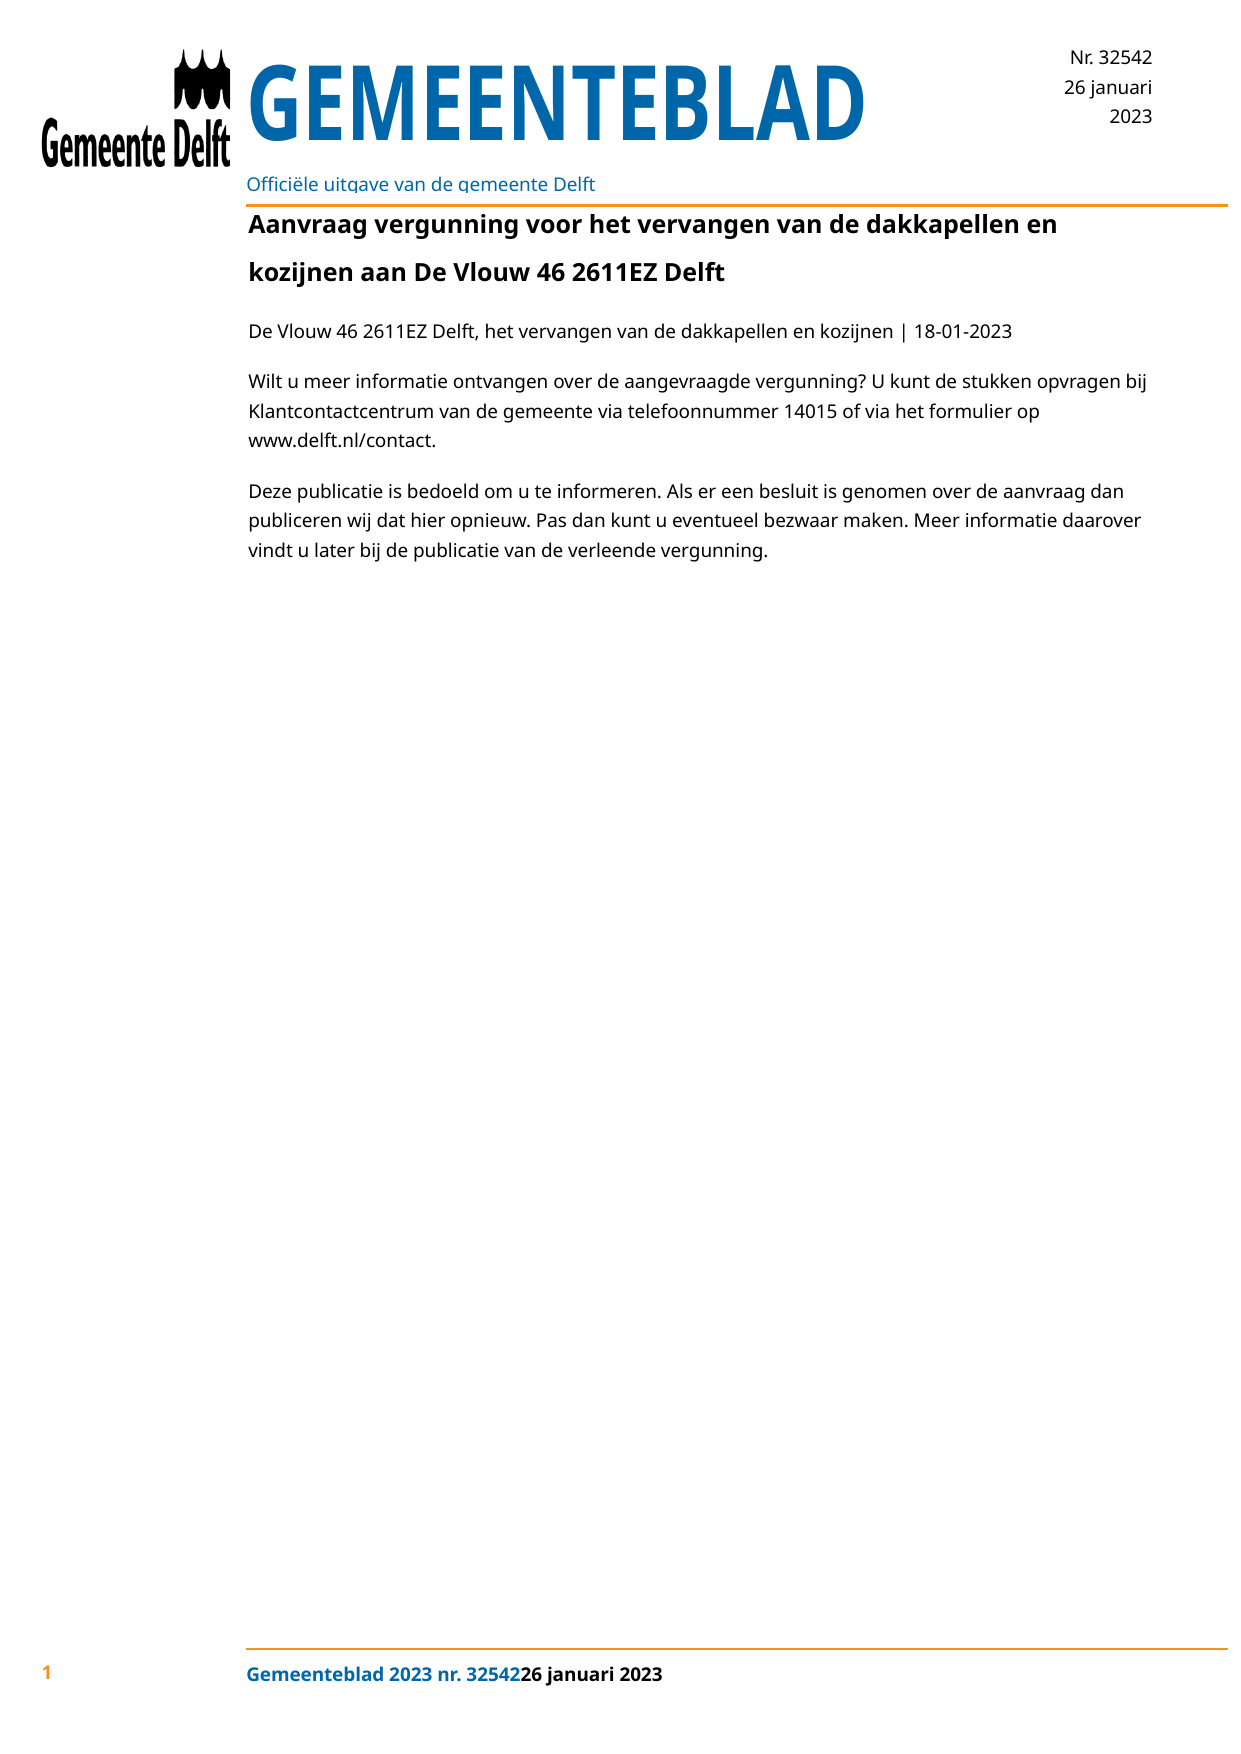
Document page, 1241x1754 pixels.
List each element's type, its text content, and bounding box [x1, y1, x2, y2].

text De Vlouw 46 2611EZ Delft, het vervangen van de dakkapellen en kozijnen | 18-01-2023 [248, 318, 1152, 344]
text Wilt u meer informatie ontvangen over de aangevraagde vergunning? U kunt de stukken opvragen bij Klantcontactcentrum van de gemeente via telefoonnummer 14015 of via het formulier op www.delft.nl/contact. [248, 368, 1152, 453]
text Aanvraag vergunning voor het vervangen van de dakkapellen en kozijnen aan De Vlouw 46 2611EZ Delft [248, 207, 1152, 288]
picture [41, 47, 231, 172]
text Deze publicatie is bedoeld om u te informeren. Als er een besluit is genomen over de aanvraag dan publiceren wij dat hier opnieuw. Pas dan kunt u eventueel bezwaar maken. Meer informatie daarover vindt u later bij de publicatie van de verleende vergunning. [248, 478, 1152, 563]
